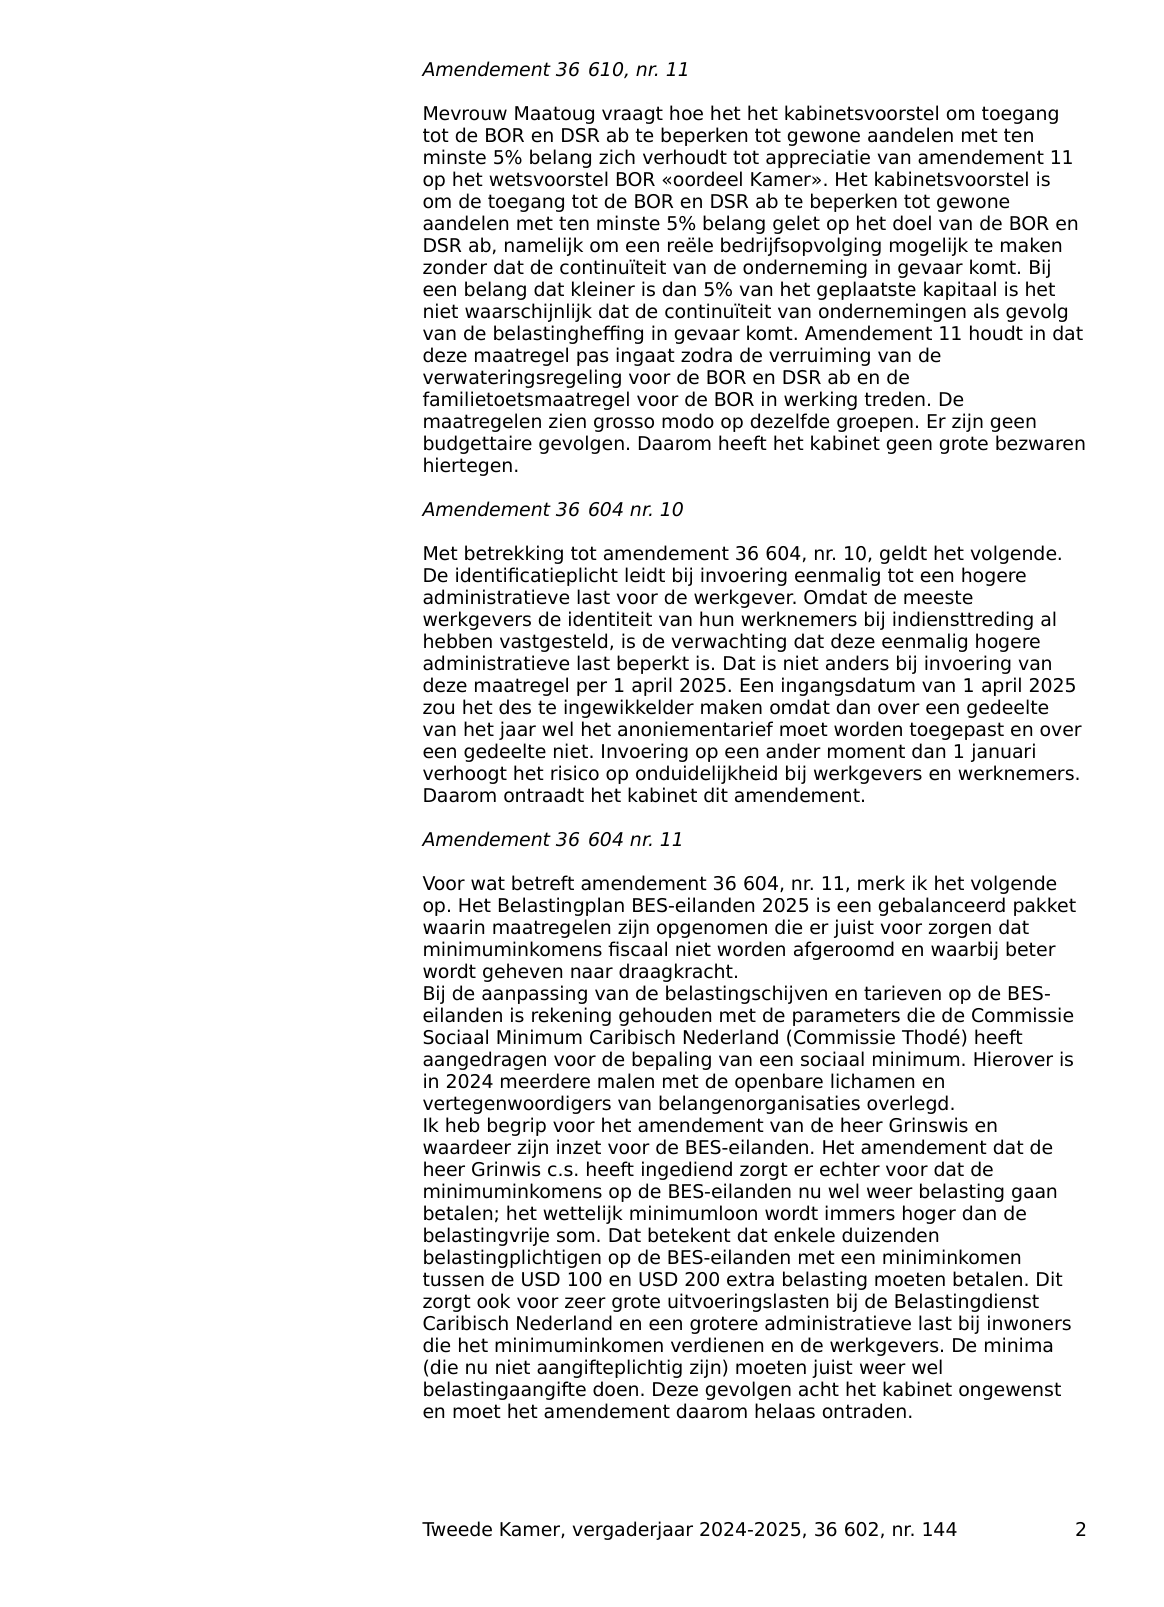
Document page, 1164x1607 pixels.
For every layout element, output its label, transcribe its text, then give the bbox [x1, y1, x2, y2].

text Mevrouw Maatoug vraagt hoe het het kabinetsvoorstel om toegang tot de BOR en DSR ab te beperken tot gewone aandelen met ten minste 5% belang zich verhoudt tot appreciatie van amendement 11 op het wetsvoorstel BOR «oordeel Kamer». Het kabinetsvoorstel is om de toegang tot de BOR en DSR ab te beperken tot gewone aandelen met ten minste 5% belang gelet op het doel van de BOR en DSR ab, namelijk om een reële bedrijfsopvolging mogelijk te maken zonder dat de continuïteit van de onderneming in gevaar komt. Bij een belang dat kleiner is dan 5% van het geplaatste kapitaal is het niet waarschijnlijk dat de continuïteit van ondernemingen als gevolg van de belastingheffing in gevaar komt. Amendement 11 houdt in dat deze maatregel pas ingaat zodra de verruiming van de verwateringsregeling voor de BOR en DSR ab en de familietoetsmaatregel voor de BOR in werking treden. De maatregelen zien grosso modo op dezelfde groepen. Er zijn geen budgettaire gevolgen. Daarom heeft het kabinet geen grote bezwaren hiertegen. [422, 103, 1087, 477]
subtitle Amendement 36 604 nr. 10 [422, 499, 1087, 521]
text Bij de aanpassing van de belastingschijven en tarieven op de BES-eilanden is rekening gehouden met de parameters die de Commissie Sociaal Minimum Caribisch Nederland (Commissie Thodé) heeft aangedragen voor de bepaling van een sociaal minimum. Hierover is in 2024 meerdere malen met de openbare lichamen en vertegenwoordigers van belangenorganisaties overlegd. [422, 983, 1087, 1115]
text Met betrekking tot amendement 36 604, nr. 10, geldt het volgende. De identificatieplicht leidt bij invoering eenmalig tot een hogere administratieve last voor de werkgever. Omdat de meeste werkgevers de identiteit van hun werknemers bij indiensttreding al hebben vastgesteld, is de verwachting dat deze eenmalig hogere administratieve last beperkt is. Dat is niet anders bij invoering van deze maatregel per 1 april 2025. Een ingangsdatum van 1 april 2025 zou het des te ingewikkelder maken omdat dan over een gedeelte van het jaar wel het anoniementarief moet worden toegepast en over een gedeelte niet. Invoering op een ander moment dan 1 januari verhoogt het risico op onduidelijkheid bij werkgevers en werknemers. Daarom ontraadt het kabinet dit amendement. [422, 543, 1087, 807]
subtitle Amendement 36 604 nr. 11 [422, 829, 1087, 851]
text Voor wat betreft amendement 36 604, nr. 11, merk ik het volgende op. Het Belastingplan BES-eilanden 2025 is een gebalanceerd pakket waarin maatregelen zijn opgenomen die er juist voor zorgen dat minimuminkomens fiscaal niet worden afgeroomd en waarbij beter wordt geheven naar draagkracht. [422, 873, 1087, 983]
text Ik heb begrip voor het amendement van de heer Grinswis en waardeer zijn inzet voor de BES-eilanden. Het amendement dat de heer Grinwis c.s. heeft ingediend zorgt er echter voor dat de minimuminkomens op de BES-eilanden nu wel weer belasting gaan betalen; het wettelijk minimumloon wordt immers hoger dan de belastingvrije som. Dat betekent dat enkele duizenden belastingplichtigen op de BES-eilanden met een miniminkomen tussen de USD 100 en USD 200 extra belasting moeten betalen. Dit zorgt ook voor zeer grote uitvoeringslasten bij de Belastingdienst Caribisch Nederland en een grotere administratieve last bij inwoners die het minimuminkomen verdienen en de werkgevers. De minima (die nu niet aangifteplichtig zijn) moeten juist weer wel belastingaangifte doen. Deze gevolgen acht het kabinet ongewenst en moet het amendement daarom helaas ontraden. [422, 1115, 1087, 1423]
subtitle Amendement 36 610, nr. 11 [422, 59, 1087, 81]
